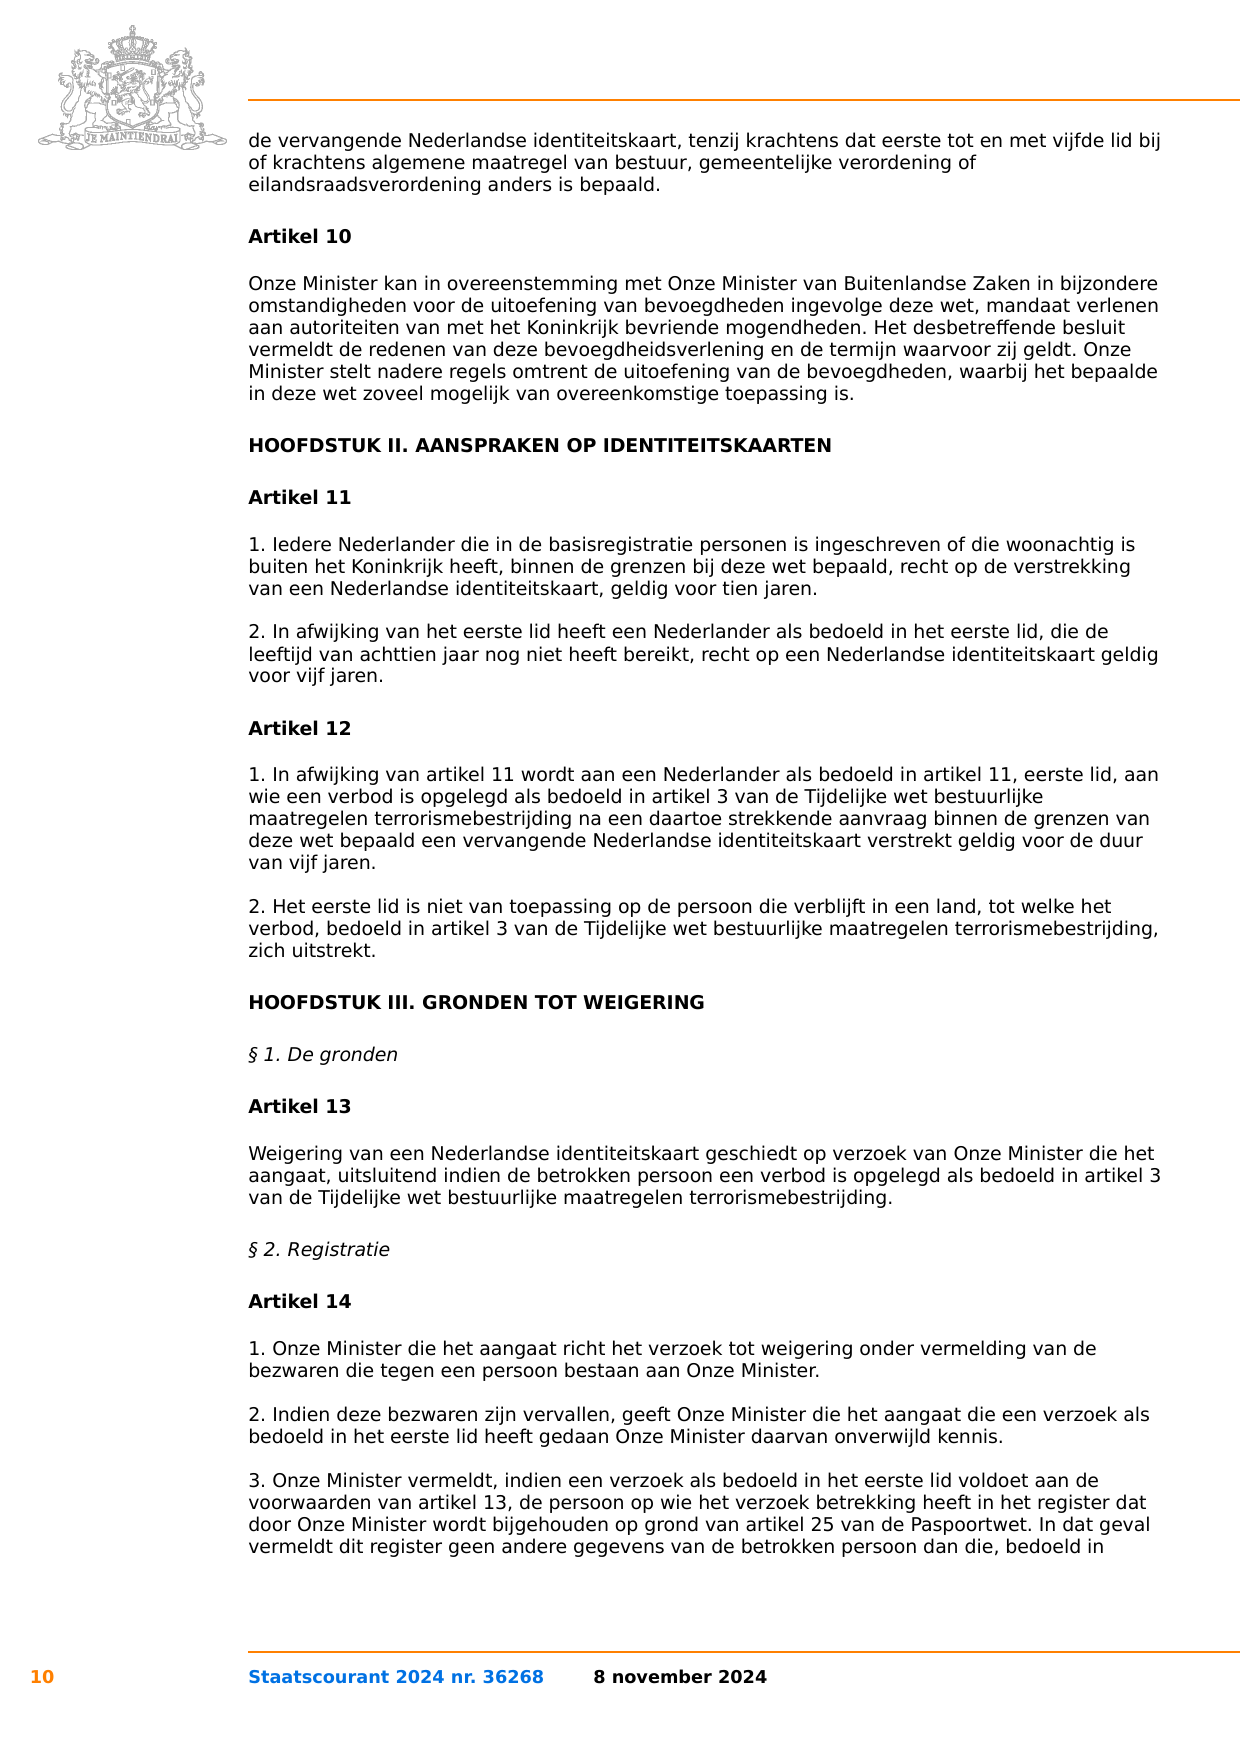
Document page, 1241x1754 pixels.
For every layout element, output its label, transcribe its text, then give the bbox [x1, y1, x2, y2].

subtitle § 2. Registratie [248, 1239, 1163, 1261]
picture [38, 25, 227, 150]
text de vervangende Nederlandse identiteitskaart, tenzij krachtens dat eerste tot en met vijfde lid bij of krachtens algemene maatregel van bestuur, gemeentelijke verordening of eilandsraadsverordening anders is bepaald. [248, 130, 1163, 196]
text 1. Onze Minister die het aangaat richt het verzoek tot weigering onder vermelding van de bezwaren die tegen een persoon bestaan aan Onze Minister. [248, 1338, 1163, 1382]
text Onze Minister kan in overeenstemming met Onze Minister van Buitenlandse Zaken in bijzondere omstandigheden voor de uitoefening van bevoegdheden ingevolge deze wet, mandaat verlenen aan autoriteiten van met het Koninkrijk bevriende mogendheden. Het desbetreffende besluit vermeldt de redenen van deze bevoegdheidsverlening en de termijn waarvoor zij geldt. Onze Minister stelt nadere regels omtrent de uitoefening van de bevoegdheden, waarbij het bepaalde in deze wet zoveel mogelijk van overeenkomstige toepassing is. [248, 273, 1163, 405]
subtitle Artikel 14 [248, 1291, 1163, 1313]
text 3. Onze Minister vermeldt, indien een verzoek als bedoeld in het eerste lid voldoet aan de voorwaarden van artikel 13, de persoon op wie het verzoek betrekking heeft in het register dat door Onze Minister wordt bijgehouden op grond van artikel 25 van de Paspoortwet. In dat geval vermeldt dit register geen andere gegevens van de betrokken persoon dan die, bedoeld in [248, 1469, 1163, 1557]
subtitle HOOFDSTUK III. GRONDEN TOT WEIGERING [248, 992, 1163, 1014]
text 1. Iedere Nederlander die in de basisregistratie personen is ingeschreven of die woonachtig is buiten het Koninkrijk heeft, binnen de grenzen bij deze wet bepaald, recht op de verstrekking van een Nederlandse identiteitskaart, geldig voor tien jaren. [248, 534, 1163, 599]
subtitle Artikel 13 [248, 1096, 1163, 1118]
subtitle § 1. De gronden [248, 1044, 1163, 1066]
text Weigering van een Nederlandse identiteitskaart geschiedt op verzoek van Onze Minister die het aangaat, uitsluitend indien de betrokken persoon een verbod is opgelegd als bedoeld in artikel 3 van de Tijdelijke wet bestuurlijke maatregelen terrorismebestrijding. [248, 1143, 1163, 1209]
subtitle HOOFDSTUK II. AANSPRAKEN OP IDENTITEITSKAARTEN [248, 435, 1163, 457]
subtitle Artikel 12 [248, 717, 1163, 739]
text 2. Het eerste lid is niet van toepassing op de persoon die verblijft in een land, tot welke het verbod, bedoeld in artikel 3 van de Tijdelijke wet bestuurlijke maatregelen terrorismebestrijding, zich uitstrekt. [248, 896, 1163, 962]
text 1. In afwijking van artikel 11 wordt aan een Nederlander als bedoeld in artikel 11, eerste lid, aan wie een verbod is opgelegd als bedoeld in artikel 3 van de Tijdelijke wet bestuurlijke maatregelen terrorismebestrijding na een daartoe strekkende aanvraag binnen de grenzen van deze wet bepaald een vervangende Nederlandse identiteitskaart verstrekt geldig voor de duur van vijf jaren. [248, 764, 1163, 874]
text 2. Indien deze bezwaren zijn vervallen, geeft Onze Minister die het aangaat die een verzoek als bedoeld in het eerste lid heeft gedaan Onze Minister daarvan onverwijld kennis. [248, 1404, 1163, 1448]
text 2. In afwijking van het eerste lid heeft een Nederlander als bedoeld in het eerste lid, die de leeftijd van achttien jaar nog niet heeft bereikt, recht op een Nederlandse identiteitskaart geldig voor vijf jaren. [248, 621, 1163, 687]
subtitle Artikel 11 [248, 487, 1163, 509]
subtitle Artikel 10 [248, 226, 1163, 248]
